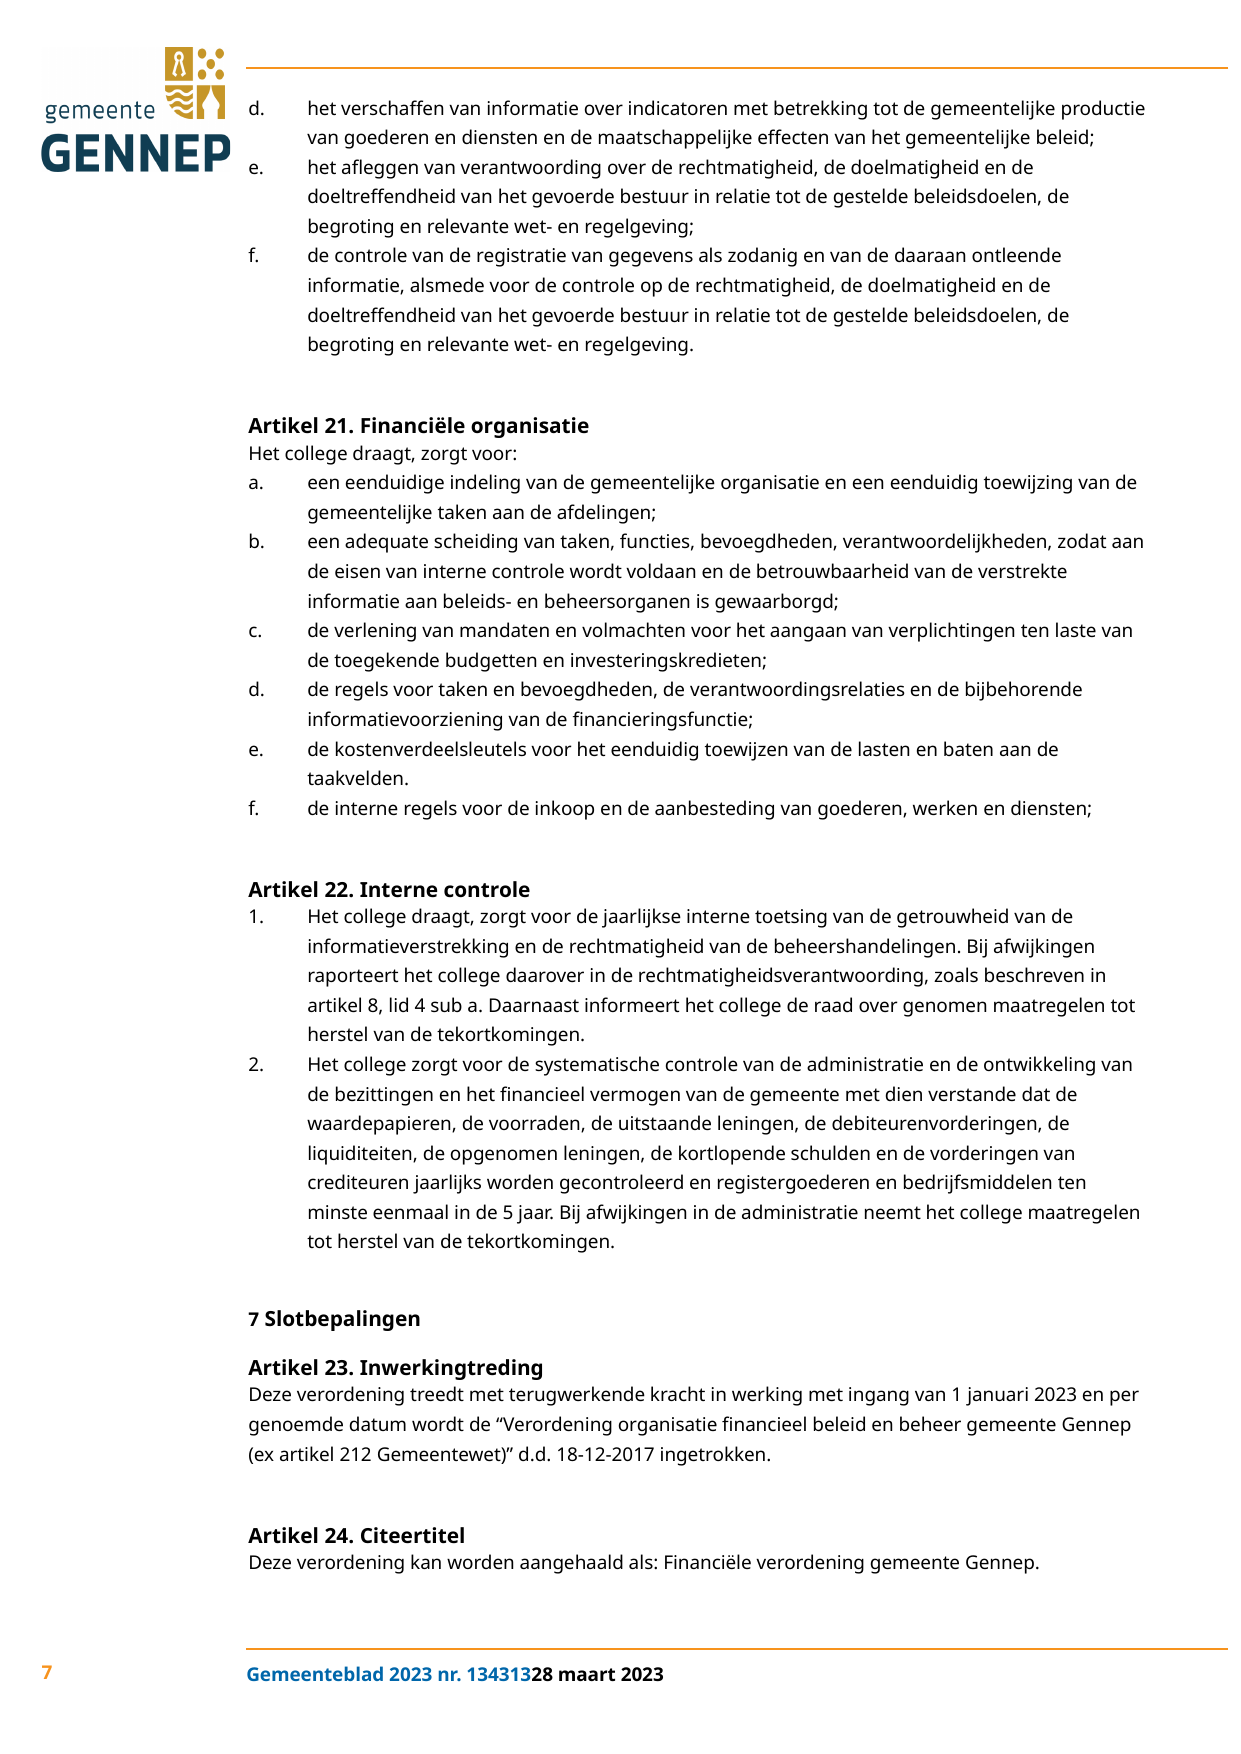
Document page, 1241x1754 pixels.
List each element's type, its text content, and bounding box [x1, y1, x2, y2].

list het verschaffen van informatie over indicatoren met betrekking tot de gemeentelijke productie van goederen en diensten en de maatschappelijke effecten van het gemeentelijke beleid; [248, 95, 1152, 150]
list Het college draagt, zorgt voor de jaarlijkse interne toetsing van de getrouwheid van de informatieverstrekking en de rechtmatigheid van de beheershandelingen. Bij afwijkingen raporteert het college daarover in de rechtmatigheidsverantwoording, zoals beschreven in artikel 8, lid 4 sub a. Daarnaast informeert het college de raad over genomen maatregelen tot herstel van de tekortkomingen. [248, 903, 1152, 1047]
list Het college zorgt voor de systematische controle van de administratie en de ontwikkeling van de bezittingen en het financieel vermogen van de gemeente met dien verstande dat de waardepapieren, de voorraden, de uitstaande leningen, de debiteurenvorderingen, de liquiditeiten, de opgenomen leningen, de kortlopende schulden en de vorderingen van crediteuren jaarlijks worden gecontroleerd en registergoederen en bedrijfsmiddelen ten minste eenmaal in de 5 jaar. Bij afwijkingen in de administratie neemt het college maatregelen tot herstel van de tekortkomingen. [248, 1051, 1152, 1254]
list de regels voor taken en bevoegdheden, de verantwoordingsrelaties en de bijbehorende informatievoorziening van de financieringsfunctie; [248, 677, 1152, 732]
text Deze verordening treedt met terugwerkende kracht in werking met ingang van 1 januari 2023 en per genoemde datum wordt de “Verordening organisatie financieel beleid en beheer gemeente Gennep (ex artikel 212 Gemeentewet)” d.d. 18-12-2017 ingetrokken. [248, 1382, 1152, 1467]
picture [41, 47, 231, 172]
text Artikel 24. Citeertitel [248, 1521, 1152, 1549]
text Deze verordening kan worden aangehaald als: Financiële verordening gemeente Gennep. [248, 1549, 1152, 1575]
list een eenduidige indeling van de gemeentelijke organisatie en een eenduidig toewijzing van de gemeentelijke taken aan de afdelingen; [248, 469, 1152, 525]
text Artikel 21. Financiële organisatie [248, 411, 1152, 440]
text Artikel 22. Interne controle [248, 875, 1152, 903]
list de controle van de registratie van gegevens als zodanig en van de daaraan ontleende informatie, alsmede voor de controle op de rechtmatigheid, de doelmatigheid en de doeltreffendheid van het gevoerde bestuur in relatie tot de gestelde beleidsdoelen, de begroting en relevante wet- en regelgeving. [248, 243, 1152, 357]
list het afleggen van verantwoording over de rechtmatigheid, de doelmatigheid en de doeltreffendheid van het gevoerde bestuur in relatie tot de gestelde beleidsdoelen, de begroting en relevante wet- en regelgeving; [248, 154, 1152, 239]
list de verlening van mandaten en volmachten voor het aangaan van verplichtingen ten laste van de toegekende budgetten en investeringskredieten; [248, 617, 1152, 673]
list de interne regels voor de inkoop en de aanbesteding van goederen, werken en diensten; [248, 795, 1152, 821]
list de kostenverdeelsleutels voor het eenduidig toewijzen van de lasten en baten aan de taakvelden. [248, 736, 1152, 791]
text 7 Slotbepalingen [248, 1304, 1152, 1332]
list een adequate scheiding van taken, functies, bevoegdheden, verantwoordelijkheden, zodat aan de eisen van interne controle wordt voldaan en de betrouwbaarheid van de verstrekte informatie aan beleids- en beheersorganen is gewaarborgd; [248, 529, 1152, 613]
text Artikel 23. Inwerkingtreding [248, 1353, 1152, 1382]
text Het college draagt, zorgt voor: [248, 440, 1152, 466]
